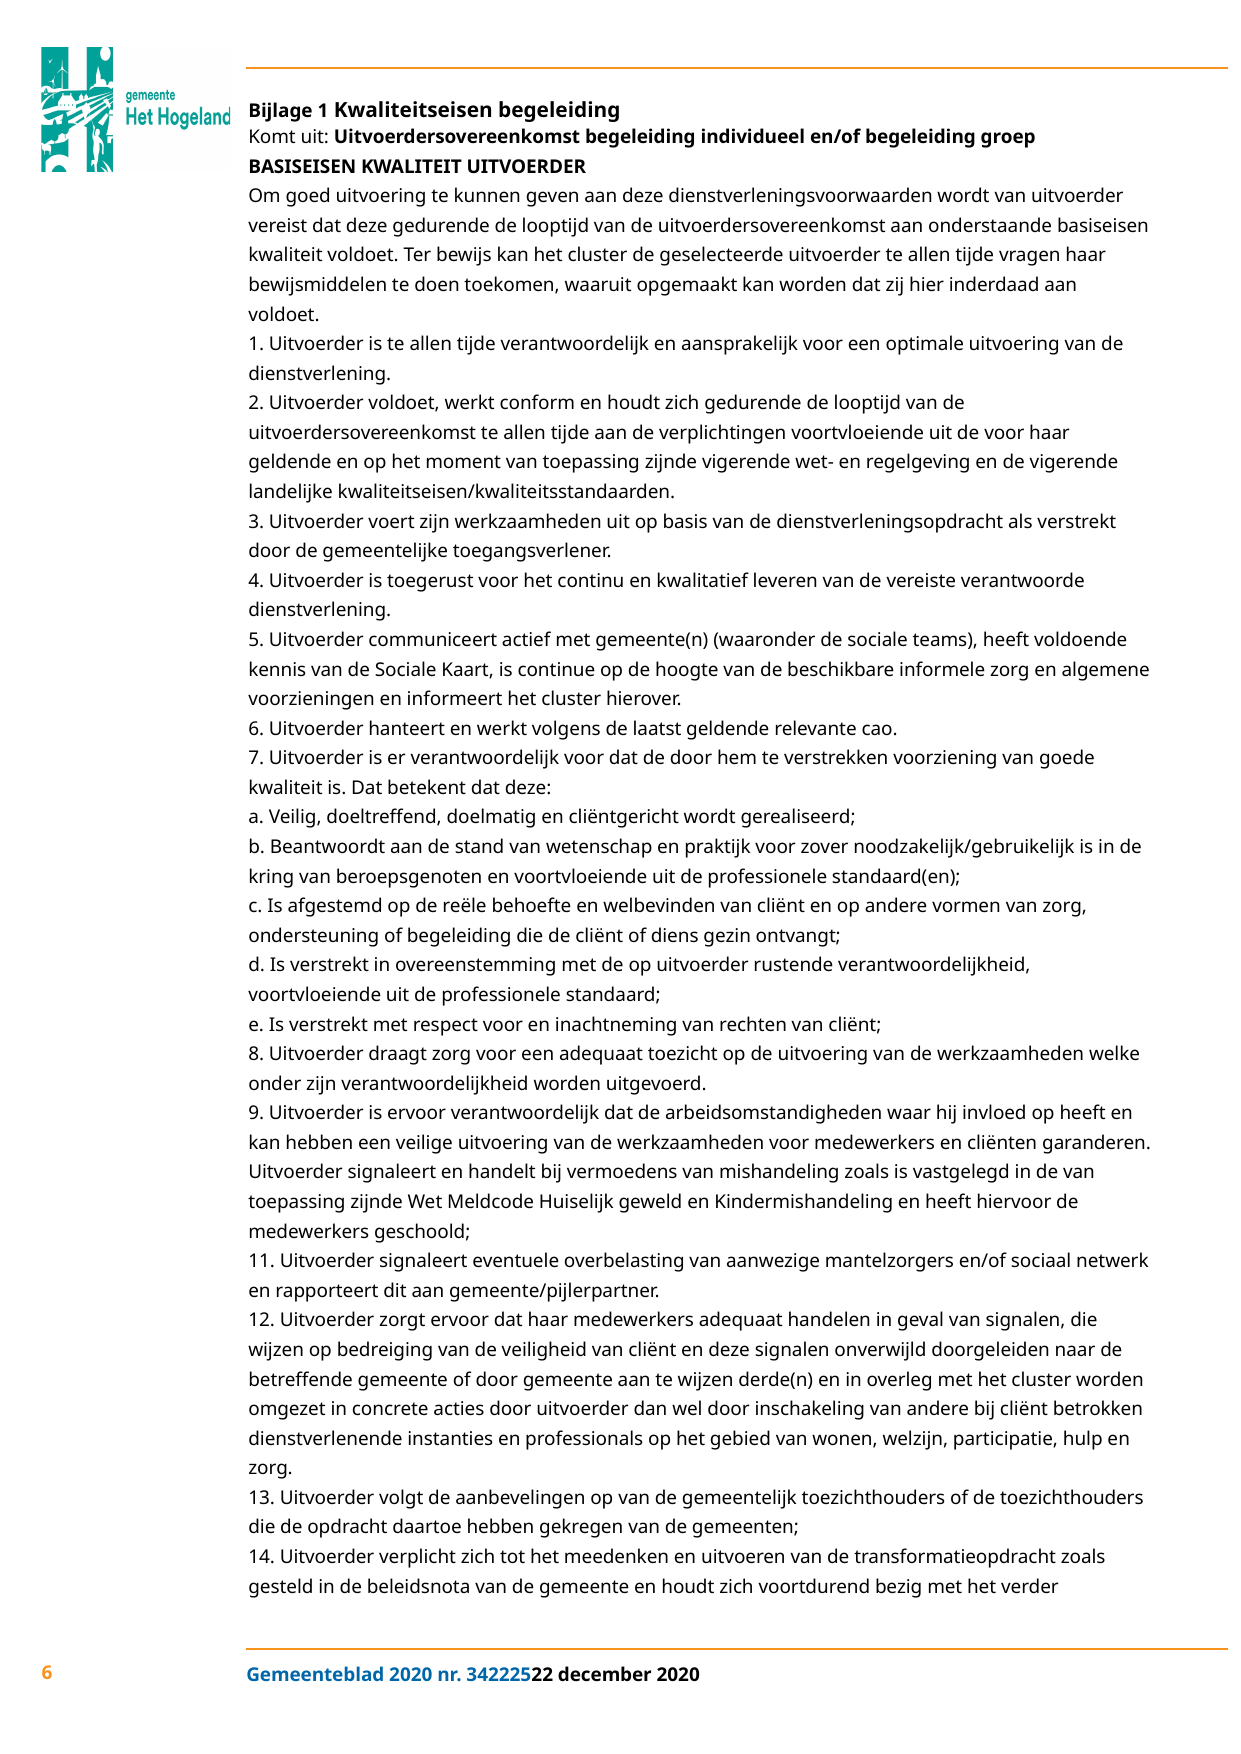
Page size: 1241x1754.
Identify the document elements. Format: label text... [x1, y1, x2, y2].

text e. Is verstrekt met respect voor en inachtneming van rechten van cliënt; [248, 1011, 1152, 1037]
text d. Is verstrekt in overeenstemming met de op uitvoerder rustende verantwoordelijkheid, voortvloeiende uit de professionele standaard; [248, 952, 1152, 1007]
text Komt uit: Uitvoerdersovereenkomst begeleiding individueel en/of begeleiding groep [248, 123, 1152, 149]
text 6. Uitvoerder hanteert en werkt volgens de laatst geldende relevante cao. [248, 715, 1152, 741]
text a. Veilig, doeltreffend, doelmatig en cliëntgericht wordt gerealiseerd; [248, 804, 1152, 829]
text 7. Uitvoerder is er verantwoordelijk voor dat de door hem te verstrekken voorziening van goede kwaliteit is. Dat betekent dat deze: [248, 744, 1152, 800]
text c. Is afgestemd op de reële behoefte en welbevinden van cliënt en op andere vormen van zorg, ondersteuning of begeleiding die de cliënt of diens gezin ontvangt; [248, 892, 1152, 948]
text Uitvoerder signaleert en handelt bij vermoedens van mishandeling zoals is vastgelegd in de van toepassing zijnde Wet Meldcode Huiselijk geweld en Kindermishandeling en heeft hiervoor de medewerkers geschoold; [248, 1159, 1152, 1244]
text BASISEISEN KWALITEIT UITVOERDER [248, 153, 1152, 179]
picture [41, 47, 231, 172]
text 9. Uitvoerder is ervoor verantwoordelijk dat de arbeidsomstandigheden waar hij invloed op heeft en kan hebben een veilige uitvoering van de werkzaamheden voor medewerkers en cliënten garanderen. [248, 1099, 1152, 1155]
text Bijlage 1 Kwaliteitseisen begeleiding [248, 95, 1152, 123]
text 5. Uitvoerder communiceert actief met gemeente(n) (waaronder de sociale teams), heeft voldoende kennis van de Sociale Kaart, is continue op de hoogte van de beschikbare informele zorg en algemene voorzieningen en informeert het cluster hierover. [248, 626, 1152, 711]
text 14. Uitvoerder verplicht zich tot het meedenken en uitvoeren van de transformatieopdracht zoals gesteld in de beleidsnota van de gemeente en houdt zich voortdurend bezig met het verder [248, 1543, 1152, 1599]
text 1. Uitvoerder is te allen tijde verantwoordelijk en aansprakelijk voor een optimale uitvoering van de dienstverlening. [248, 330, 1152, 386]
text 13. Uitvoerder volgt de aanbevelingen op van de gemeentelijk toezichthouders of de toezichthouders die de opdracht daartoe hebben gekregen van de gemeenten; [248, 1484, 1152, 1539]
text Om goed uitvoering te kunnen geven aan deze dienstverleningsvoorwaarden wordt van uitvoerder vereist dat deze gedurende de looptijd van de uitvoerdersovereenkomst aan onderstaande basiseisen kwaliteit voldoet. Ter bewijs kan het cluster de geselecteerde uitvoerder te allen tijde vragen haar bewijsmiddelen te doen toekomen, waaruit opgemaakt kan worden dat zij hier inderdaad aan voldoet. [248, 182, 1152, 327]
text 2. Uitvoerder voldoet, werkt conform en houdt zich gedurende de looptijd van de uitvoerdersovereenkomst te allen tijde aan de verplichtingen voortvloeiende uit de voor haar geldende en op het moment van toepassing zijnde vigerende wet- en regelgeving en de vigerende landelijke kwaliteitseisen/kwaliteitsstandaarden. [248, 389, 1152, 504]
text 11. Uitvoerder signaleert eventuele overbelasting van aanwezige mantelzorgers en/of sociaal netwerk en rapporteert dit aan gemeente/pijlerpartner. [248, 1247, 1152, 1303]
text 8. Uitvoerder draagt zorg voor een adequaat toezicht op de uitvoering van de werkzaamheden welke onder zijn verantwoordelijkheid worden uitgevoerd. [248, 1040, 1152, 1096]
text 4. Uitvoerder is toegerust voor het continu en kwalitatief leveren van de vereiste verantwoorde dienstverlening. [248, 567, 1152, 622]
text b. Beantwoordt aan de stand van wetenschap en praktijk voor zover noodzakelijk/gebruikelijk is in de kring van beroepsgenoten en voortvloeiende uit de professionele standaard(en); [248, 833, 1152, 889]
text 3. Uitvoerder voert zijn werkzaamheden uit op basis van de dienstverleningsopdracht als verstrekt door de gemeentelijke toegangsverlener. [248, 508, 1152, 563]
text 12. Uitvoerder zorgt ervoor dat haar medewerkers adequaat handelen in geval van signalen, die wijzen op bedreiging van de veiligheid van cliënt en deze signalen onverwijld doorgeleiden naar de betreffende gemeente of door gemeente aan te wijzen derde(n) en in overleg met het cluster worden omgezet in concrete acties door uitvoerder dan wel door inschakeling van andere bij cliënt betrokken dienstverlenende instanties en professionals op het gebied van wonen, welzijn, participatie, hulp en zorg. [248, 1307, 1152, 1480]
